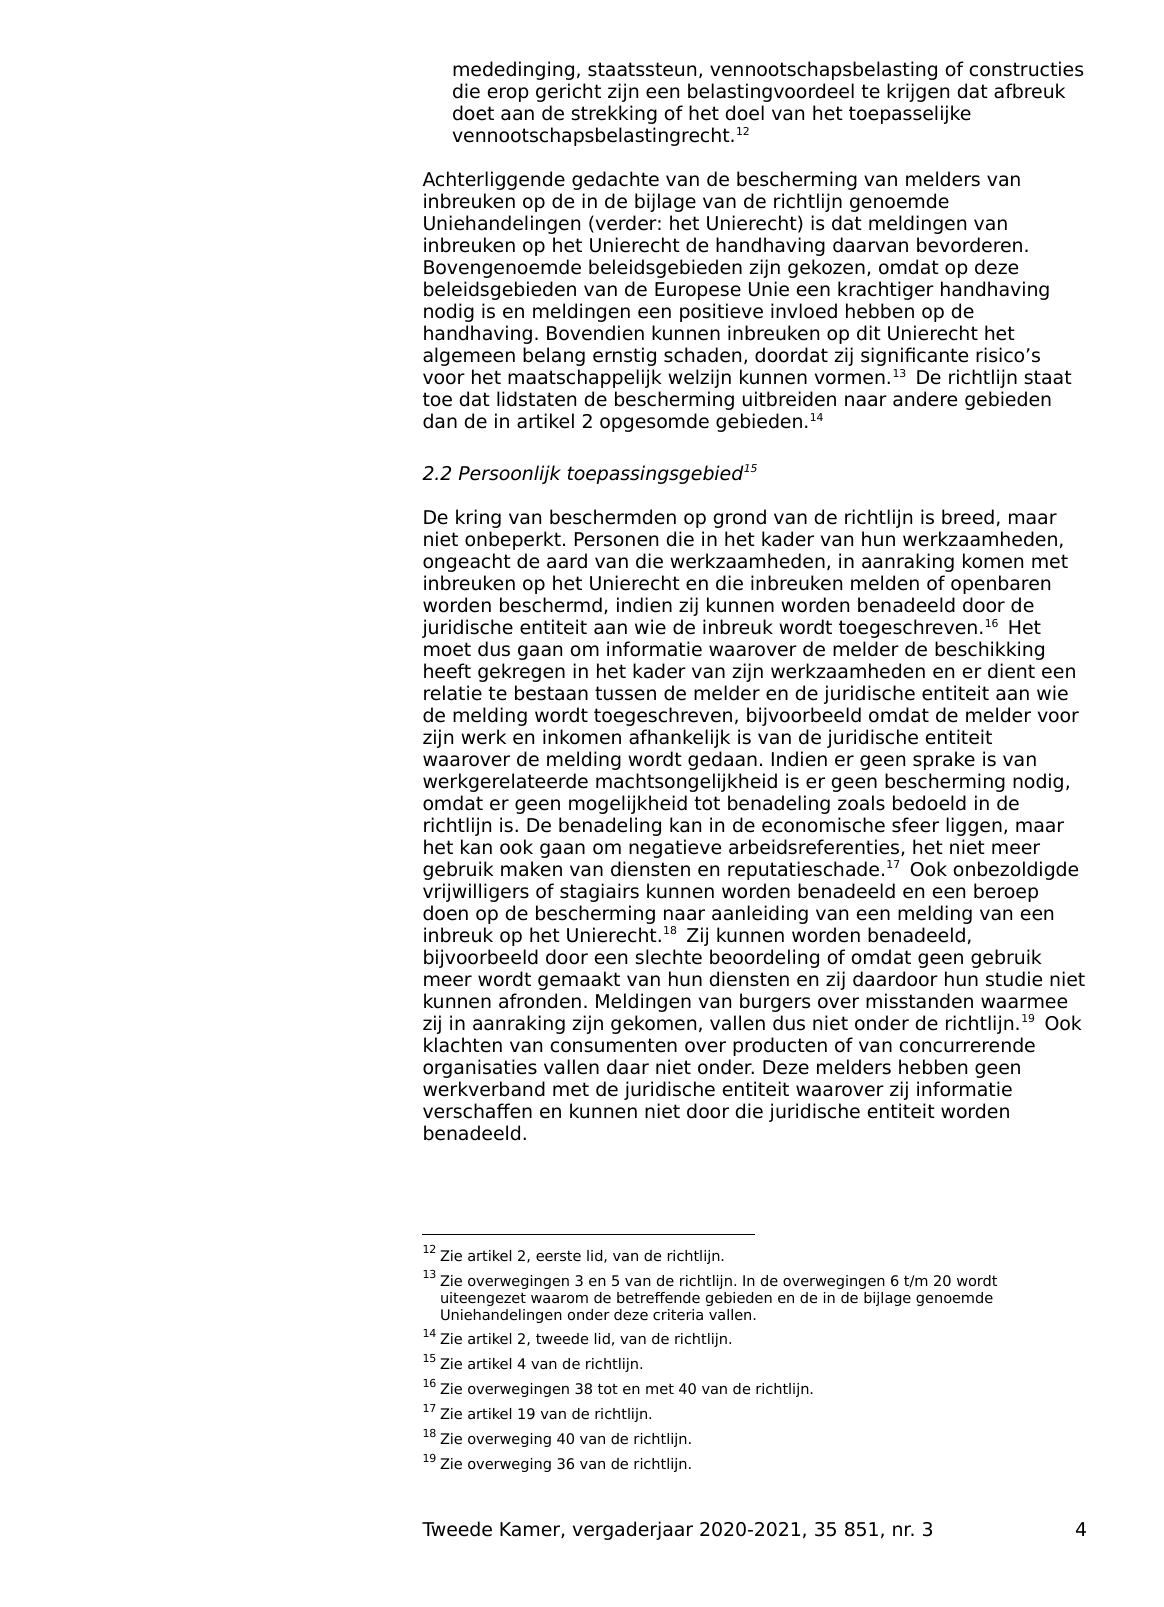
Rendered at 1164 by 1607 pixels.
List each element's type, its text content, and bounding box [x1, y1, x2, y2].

subtitle 2.2 Persoonlijk toepassingsgebied [422, 463, 1087, 485]
text Zie overweging 40 van de richtlijn. [422, 1427, 1087, 1449]
text Zie artikel 2, eerste lid, van de richtlijn. [422, 1243, 1087, 1266]
text Zie artikel 2, tweede lid, van de richtlijn. [422, 1327, 1087, 1349]
text Zie overwegingen 38 tot en met 40 van de richtlijn. [422, 1377, 1087, 1399]
text Zie artikel 4 van de richtlijn. [422, 1352, 1087, 1374]
text Achterliggende gedachte van de bescherming van melders van inbreuken op de in de bijlage van de richtlijn genoemde Uniehandelingen (verder: het Unierecht) is dat meldingen van inbreuken op het Unierecht de handhaving daarvan bevorderen. Bovengenoemde beleidsgebieden zijn gekozen, omdat op deze beleidsgebieden van de Europese Unie een krachtiger handhaving nodig is en meldingen een positieve invloed hebben op de handhaving. Bovendien kunnen inbreuken op dit Unierecht het algemeen belang ernstig schaden, doordat zij significante risico’s voor het maatschappelijk welzijn kunnen vormen. De richtlijn staat toe dat lidstaten de bescherming uitbreiden naar andere gebieden dan de in artikel 2 opgesomde gebieden. [422, 169, 1087, 433]
text mededinging, staatssteun, vennootschapsbelasting of constructies die erop gericht zijn een belastingvoordeel te krijgen dat afbreuk doet aan de strekking of het doel van het toepasselijke vennootschapsbelastingrecht. [422, 59, 1087, 147]
text De kring van beschermden op grond van de richtlijn is breed, maar niet onbeperkt. Personen die in het kader van hun werkzaamheden, ongeacht de aard van die werkzaamheden, in aanraking komen met inbreuken op het Unierecht en die inbreuken melden of openbaren worden beschermd, indien zij kunnen worden benadeeld door de juridische entiteit aan wie de inbreuk wordt toegeschreven. Het moet dus gaan om informatie waarover de melder de beschikking heeft gekregen in het kader van zijn werkzaamheden en er dient een relatie te bestaan tussen de melder en de juridische entiteit aan wie de melding wordt toegeschreven, bijvoorbeeld omdat de melder voor zijn werk en inkomen afhankelijk is van de juridische entiteit waarover de melding wordt gedaan. Indien er geen sprake is van werkgerelateerde machtsongelijkheid is er geen bescherming nodig, omdat er geen mogelijkheid tot benadeling zoals bedoeld in de richtlijn is. De benadeling kan in de economische sfeer liggen, maar het kan ook gaan om negatieve arbeidsreferenties, het niet meer gebruik maken van diensten en reputatieschade. Ook onbezoldigde vrijwilligers of stagiairs kunnen worden benadeeld en een beroep doen op de bescherming naar aanleiding van een melding van een inbreuk op het Unierecht. Zij kunnen worden benadeeld, bijvoorbeeld door een slechte beoordeling of omdat geen gebruik meer wordt gemaakt van hun diensten en zij daardoor hun studie niet kunnen afronden. Meldingen van burgers over misstanden waarmee zij in aanraking zijn gekomen, vallen dus niet onder de richtlijn. Ook klachten van consumenten over producten of van concurrerende organisaties vallen daar niet onder. Deze melders hebben geen werkverband met de juridische entiteit waarover zij informatie verschaffen en kunnen niet door die juridische entiteit worden benadeeld. [422, 507, 1087, 1144]
text Zie overweging 36 van de richtlijn. [422, 1452, 1087, 1474]
text Zie artikel 19 van de richtlijn. [422, 1402, 1087, 1424]
text Zie overwegingen 3 en 5 van de richtlijn. In de overwegingen 6 t/m 20 wordt uiteengezet waarom de betreffende gebieden en de in de bijlage genoemde Uniehandelingen onder deze criteria vallen. [422, 1268, 1087, 1324]
